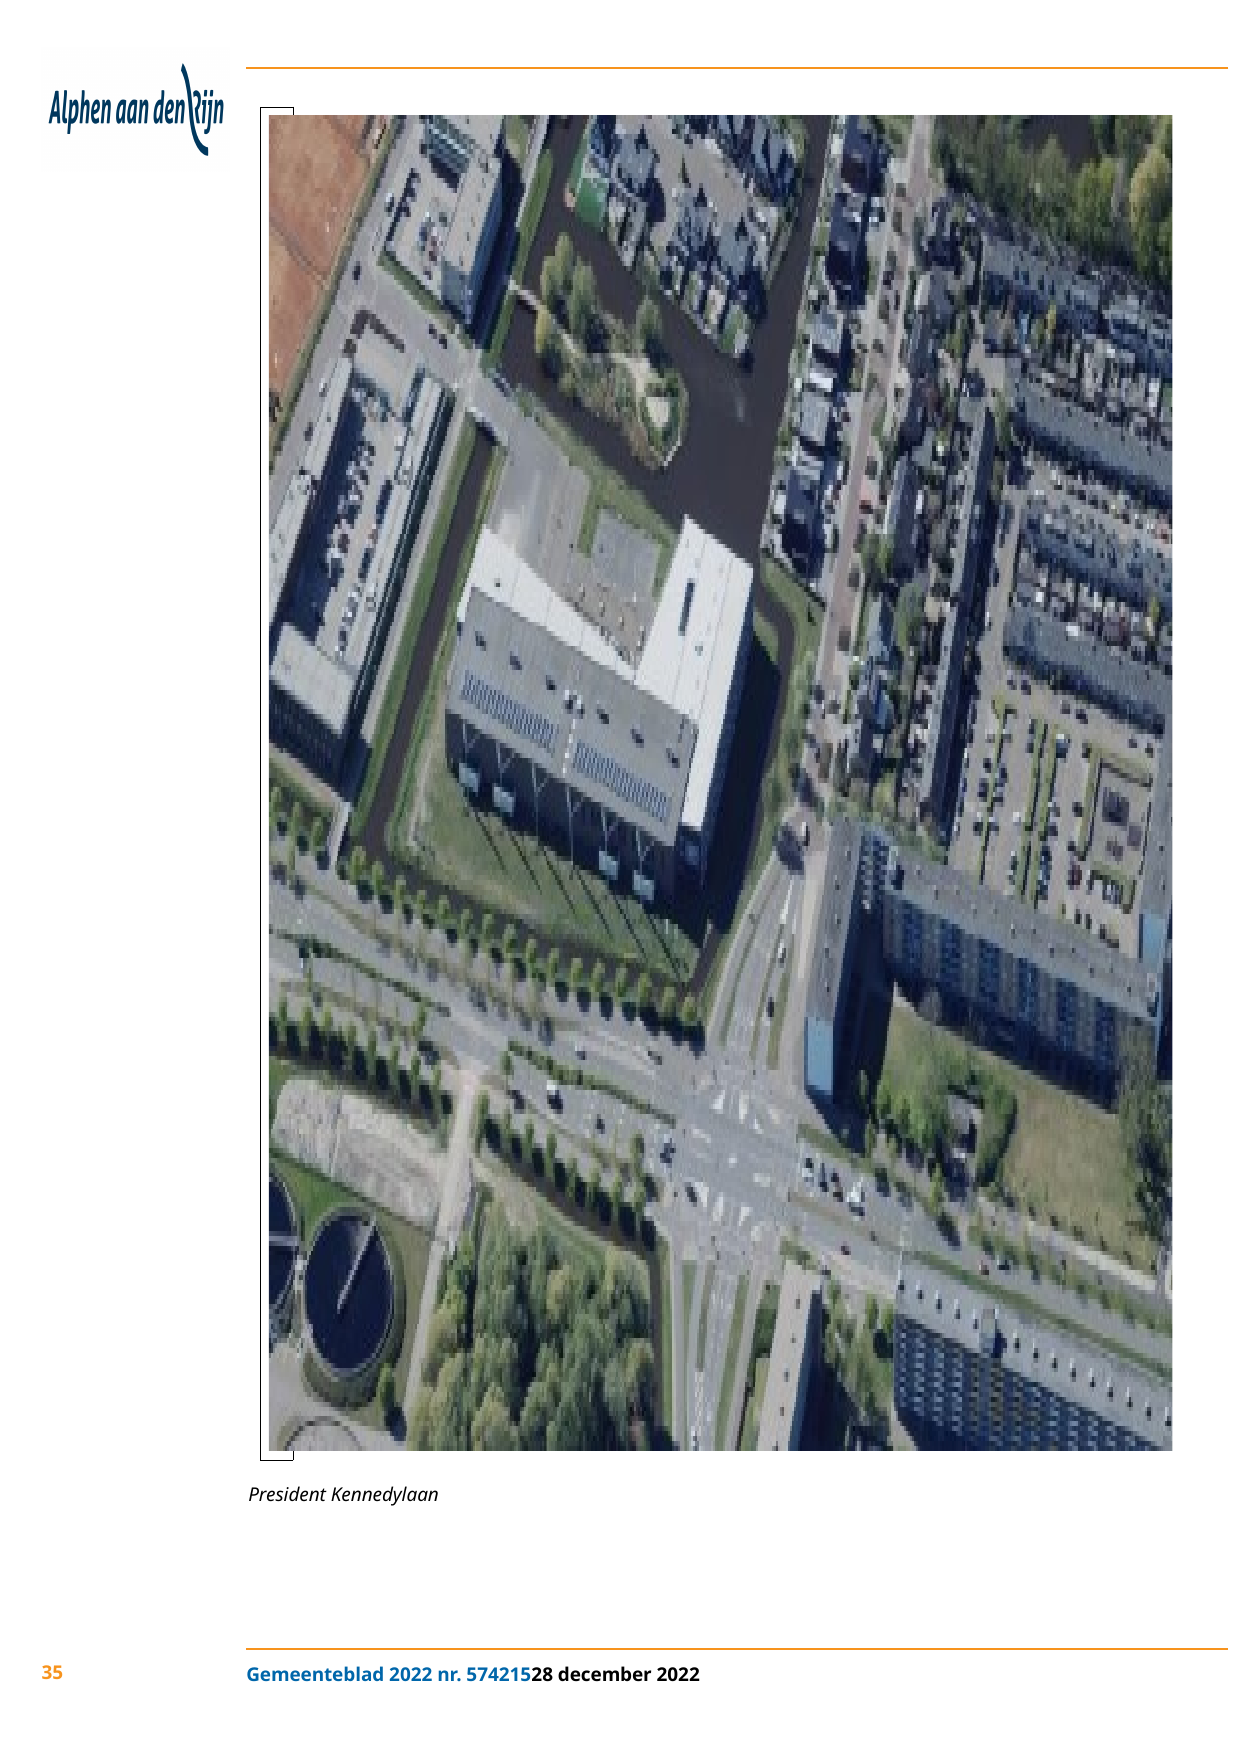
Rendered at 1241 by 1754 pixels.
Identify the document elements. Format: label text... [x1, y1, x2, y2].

picture [268, 115, 1173, 1451]
picture [41, 47, 231, 172]
text President Kennedylaan [248, 1481, 1152, 1507]
